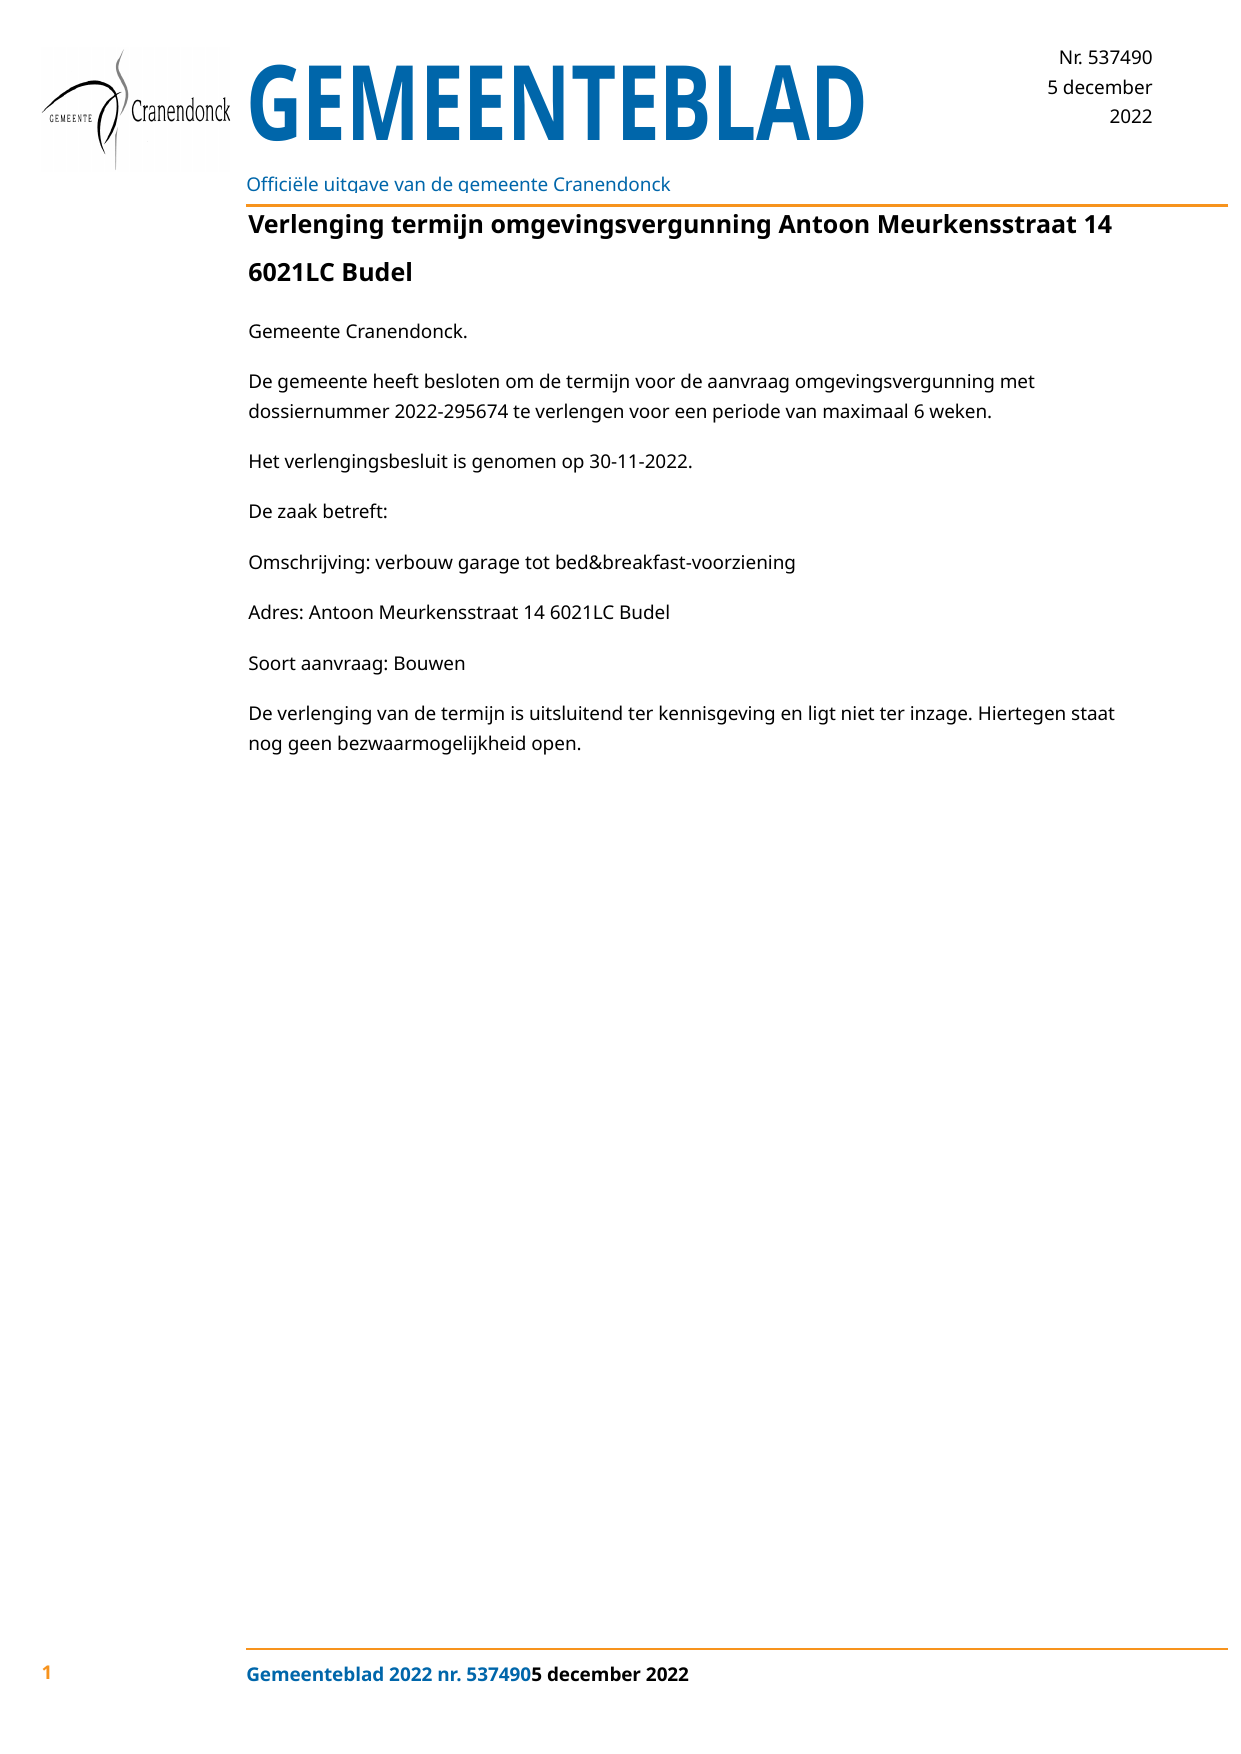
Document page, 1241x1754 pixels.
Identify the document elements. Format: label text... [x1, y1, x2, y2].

text Verlenging termijn omgevingsvergunning Antoon Meurkensstraat 14 6021LC Budel [248, 207, 1152, 288]
text Soort aanvraag: Bouwen [248, 650, 1152, 676]
text Gemeente Cranendonck. [248, 318, 1152, 344]
text De verlenging van de termijn is uitsluitend ter kennisgeving en ligt niet ter inzage. Hiertegen staat nog geen bezwaarmogelijkheid open. [248, 700, 1152, 756]
text De zaak betreft: [248, 499, 1152, 524]
text Omschrijving: verbouw garage tot bed&breakfast-voorziening [248, 549, 1152, 575]
text Adres: Antoon Meurkensstraat 14 6021LC Budel [248, 599, 1152, 625]
text De gemeente heeft besloten om de termijn voor de aanvraag omgevingsvergunning met dossiernummer 2022-295674 te verlengen voor een periode van maximaal 6 weken. [248, 368, 1152, 424]
picture [41, 47, 231, 172]
text Het verlengingsbesluit is genomen op 30-11-2022. [248, 448, 1152, 474]
